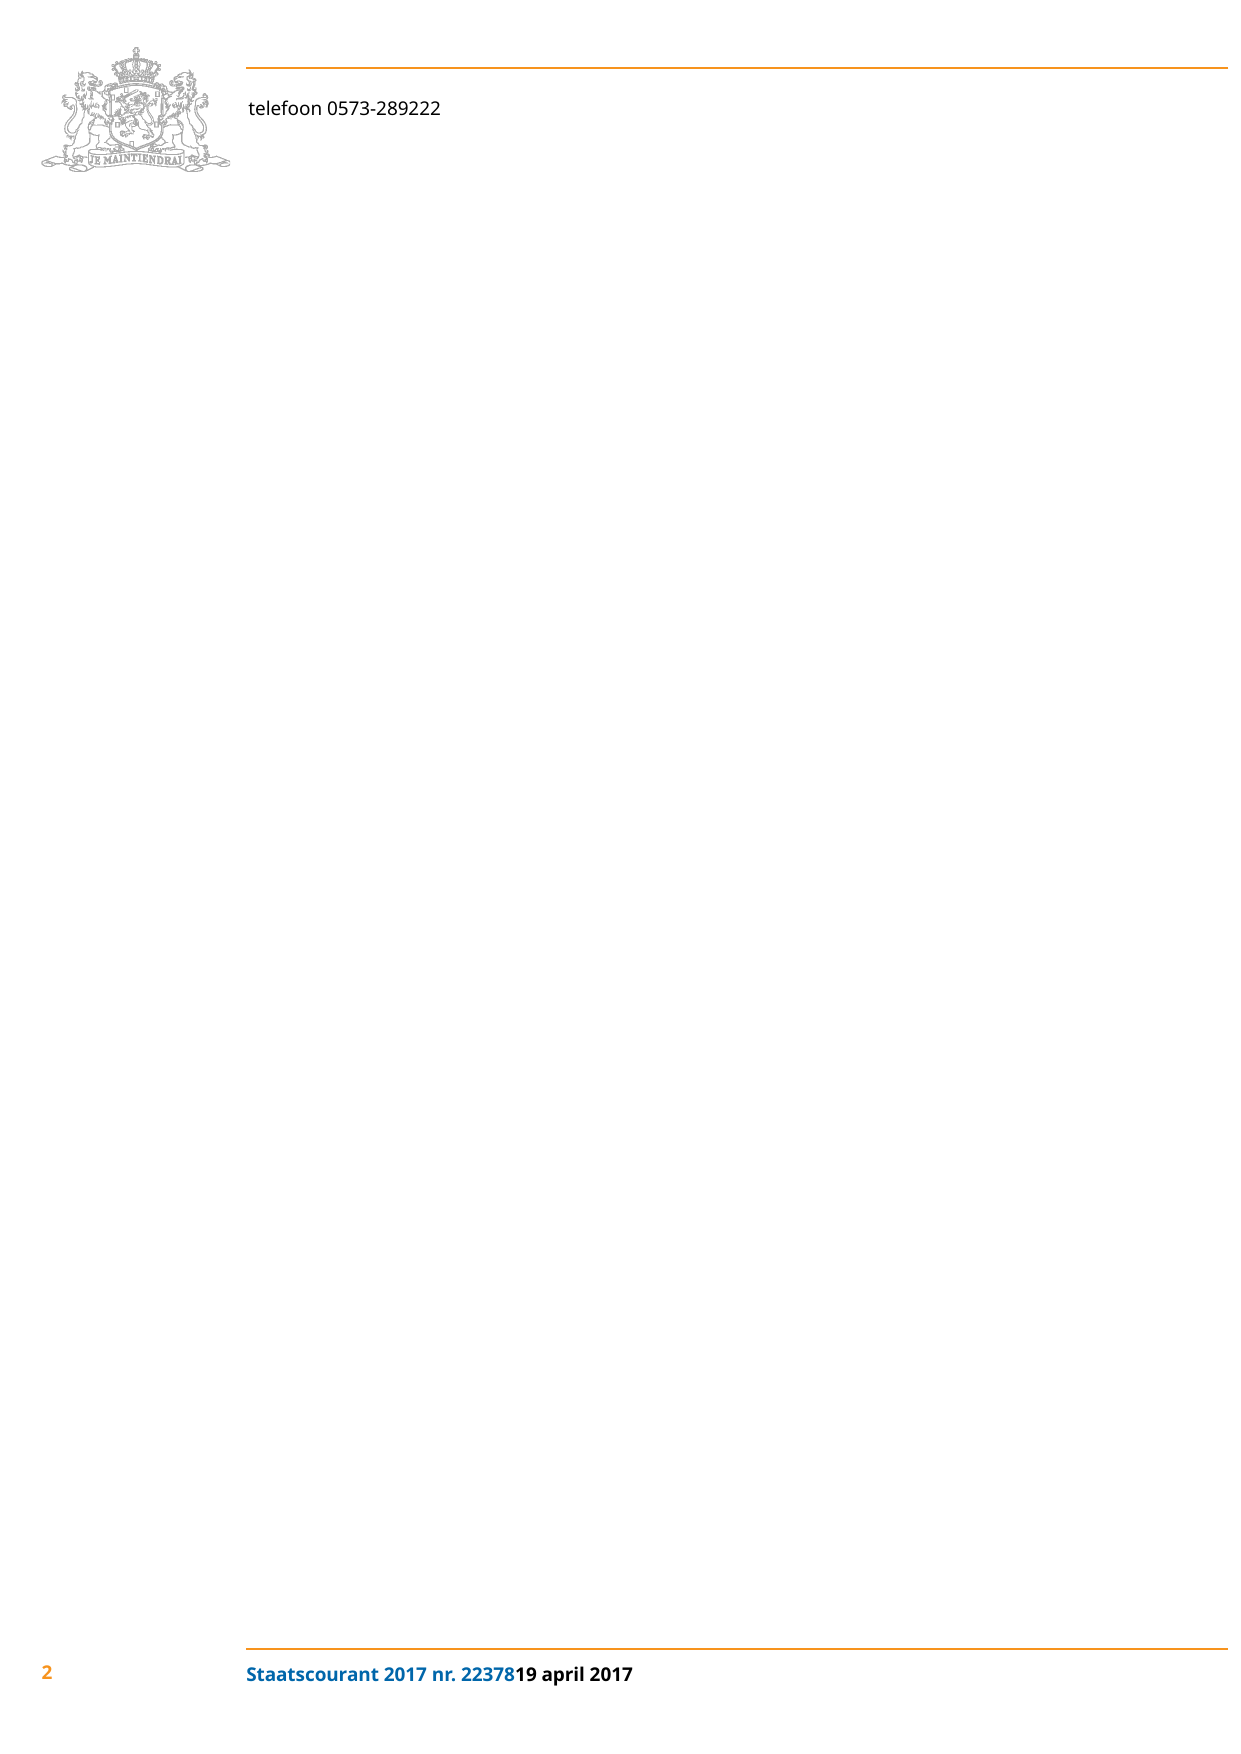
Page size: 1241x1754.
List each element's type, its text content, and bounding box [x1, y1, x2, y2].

picture [41, 47, 231, 172]
text telefoon 0573-289222 [248, 95, 1152, 121]
